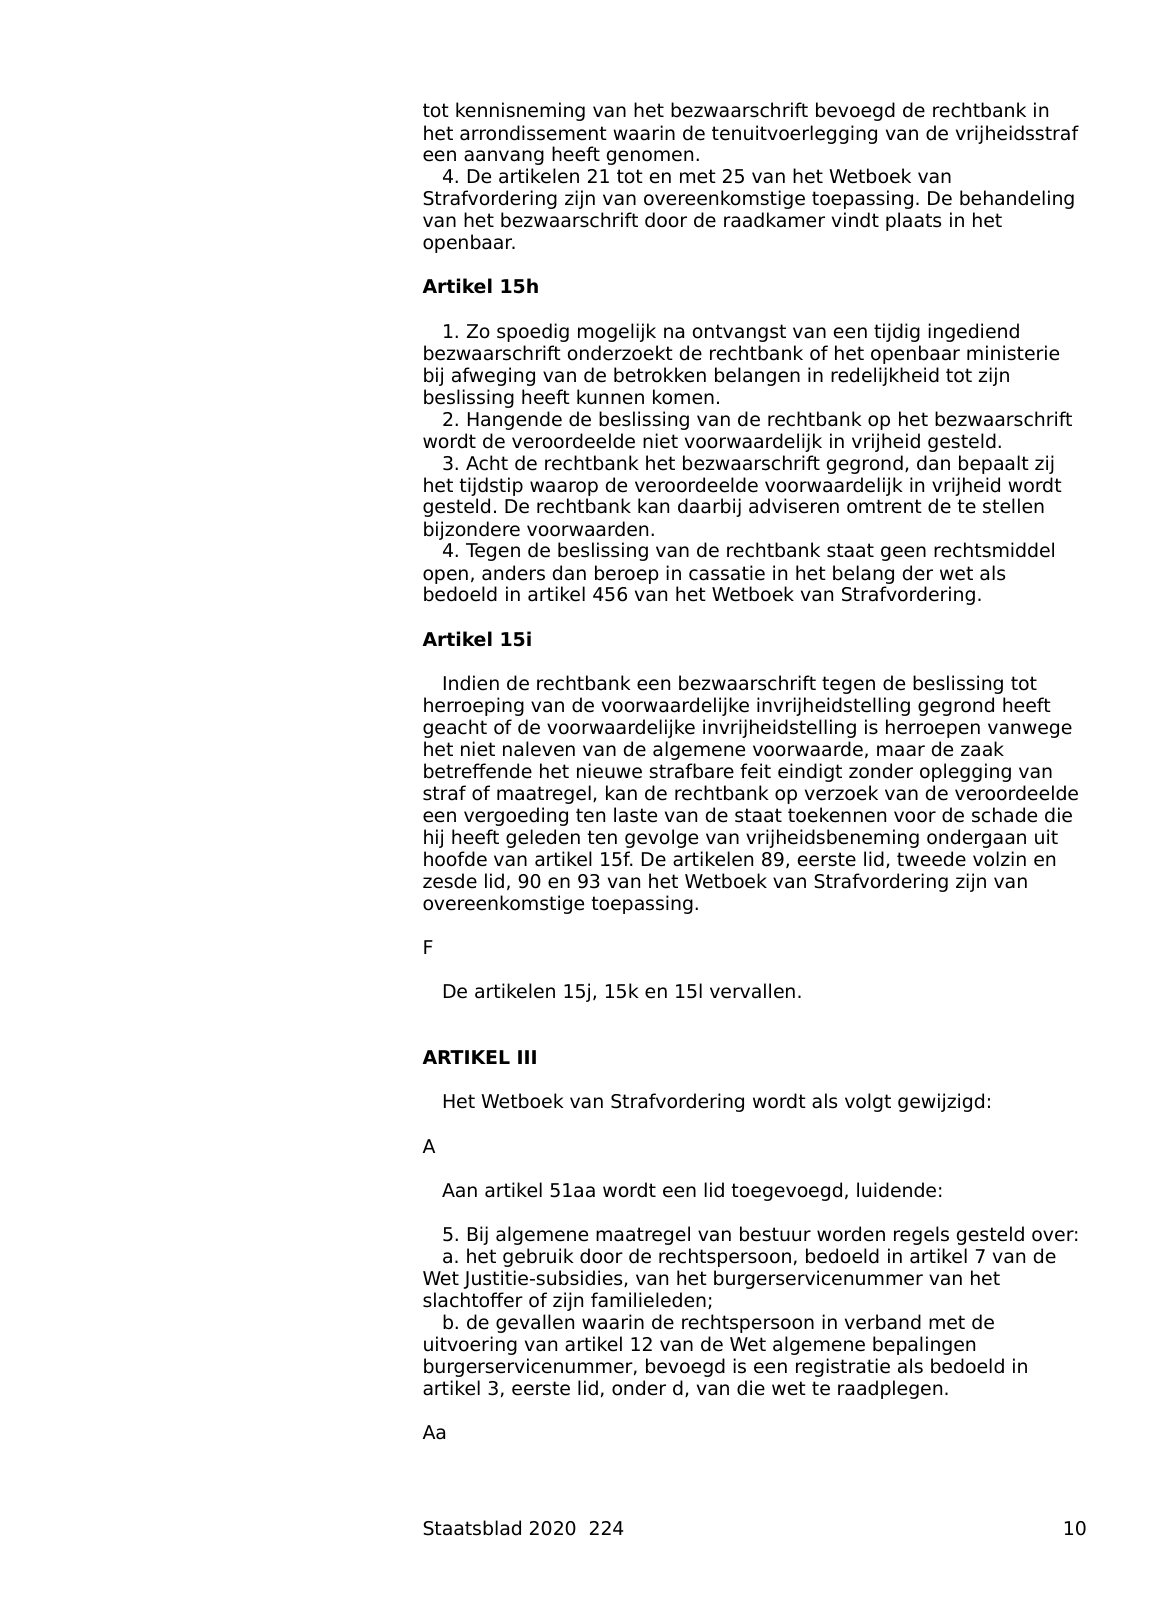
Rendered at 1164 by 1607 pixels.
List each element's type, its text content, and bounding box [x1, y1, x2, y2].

text Aan artikel 51aa wordt een lid toegevoegd, luidende: [422, 1180, 1087, 1202]
text 1. Zo spoedig mogelijk na ontvangst van een tijdig ingediend bezwaarschrift onderzoekt de rechtbank of het openbaar ministerie bij afweging van de betrokken belangen in redelijkheid tot zijn beslissing heeft kunnen komen. [422, 321, 1087, 408]
text 3. Acht de rechtbank het bezwaarschrift gegrond, dan bepaalt zij het tijdstip waarop de veroordeelde voorwaardelijk in vrijheid wordt gesteld. De rechtbank kan daarbij adviseren omtrent de te stellen bijzondere voorwaarden. [422, 452, 1087, 540]
subtitle Artikel 15i [422, 628, 1087, 651]
text Het Wetboek van Strafvordering wordt als volgt gewijzigd: [422, 1091, 1087, 1113]
text 2. Hangende de beslissing van de rechtbank op het bezwaarschrift wordt de veroordeelde niet voorwaardelijk in vrijheid gesteld. [422, 408, 1087, 452]
text 4. Tegen de beslissing van de rechtbank staat geen rechtsmiddel open, anders dan beroep in cassatie in het belang der wet als bedoeld in artikel 456 van het Wetboek van Strafvordering. [422, 540, 1087, 606]
text Indien de rechtbank een bezwaarschrift tegen de beslissing tot herroeping van de voorwaardelijke invrijheidstelling gegrond heeft geacht of de voorwaardelijke invrijheidstelling is herroepen vanwege het niet naleven van de algemene voorwaarde, maar de zaak betreffende het nieuwe strafbare feit eindigt zonder oplegging van straf of maatregel, kan de rechtbank op verzoek van de veroordeelde een vergoeding ten laste van de staat toekennen voor de schade die hij heeft geleden ten gevolge van vrijheidsbeneming ondergaan uit hoofde van artikel 15f. De artikelen 89, eerste lid, tweede volzin en zesde lid, 90 en 93 van het Wetboek van Strafvordering zijn van overeenkomstige toepassing. [422, 673, 1087, 914]
text a. het gebruik door de rechtspersoon, bedoeld in artikel 7 van de Wet Justitie-subsidies, van het burgerservicenummer van het slachtoffer of zijn familieleden; [422, 1246, 1087, 1312]
subtitle ARTIKEL III [422, 1047, 1087, 1069]
text 4. De artikelen 21 tot en met 25 van het Wetboek van Strafvordering zijn van overeenkomstige toepassing. De behandeling van het bezwaarschrift door de raadkamer vindt plaats in het openbaar. [422, 166, 1087, 254]
text A [422, 1136, 1087, 1157]
text F [422, 937, 1087, 959]
subtitle Artikel 15h [422, 276, 1087, 298]
text b. de gevallen waarin de rechtspersoon in verband met de uitvoering van artikel 12 van de Wet algemene bepalingen burgerservicenummer, bevoegd is een registratie als bedoeld in artikel 3, eerste lid, onder d, van die wet te raadplegen. [422, 1312, 1087, 1400]
text De artikelen 15j, 15k en 15l vervallen. [422, 981, 1087, 1003]
text tot kennisneming van het bezwaarschrift bevoegd de rechtbank in het arrondissement waarin de tenuitvoerlegging van de vrijheidsstraf een aanvang heeft genomen. [422, 100, 1087, 166]
text Aa [422, 1422, 1087, 1444]
text 5. Bij algemene maatregel van bestuur worden regels gesteld over: [422, 1224, 1087, 1246]
